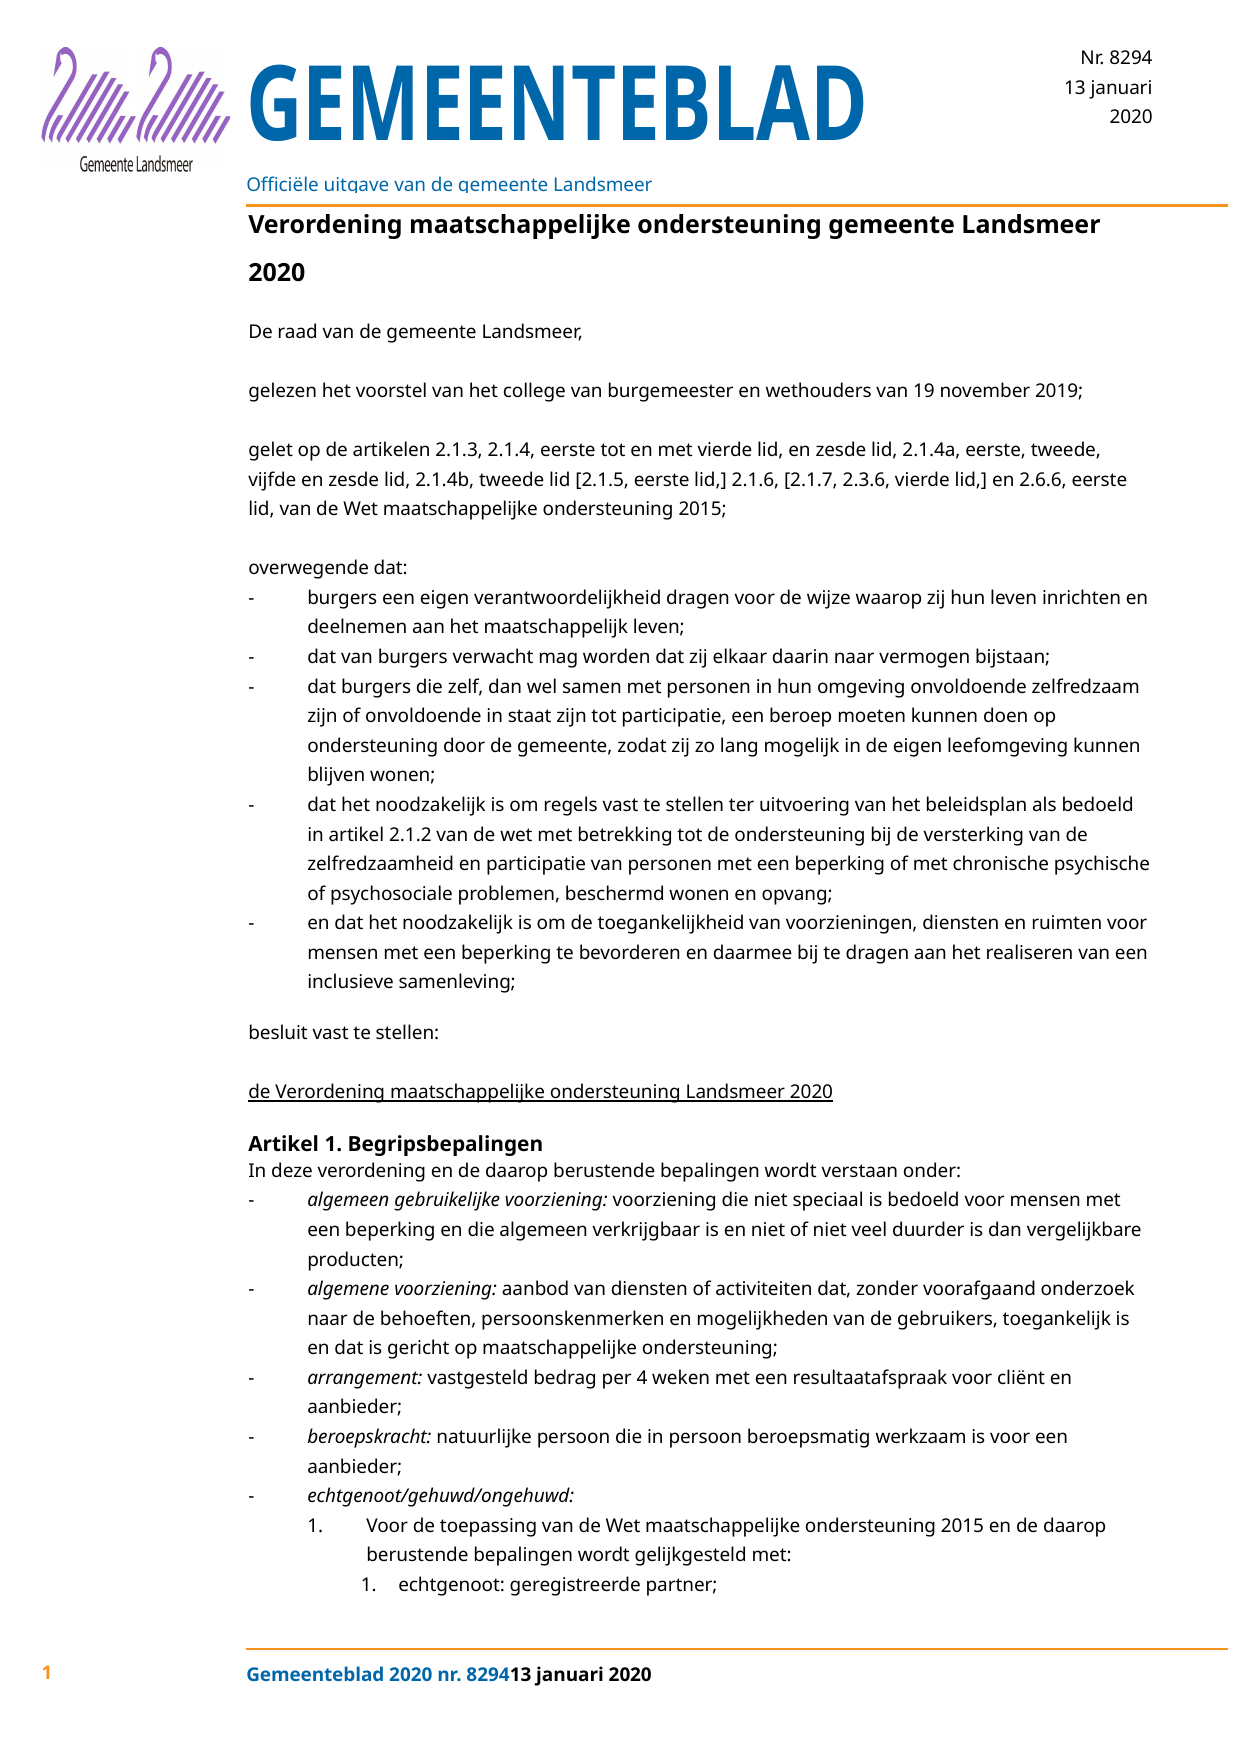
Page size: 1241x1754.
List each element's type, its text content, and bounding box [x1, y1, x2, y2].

text de Verordening maatschappelijke ondersteuning Landsmeer 2020 [248, 1078, 1152, 1104]
list dat van burgers verwacht mag worden dat zij elkaar daarin naar vermogen bijstaan; [248, 643, 1152, 669]
picture [41, 47, 231, 172]
text besluit vast te stellen: [248, 1019, 1152, 1045]
list dat burgers die zelf, dan wel samen met personen in hun omgeving onvoldoende zelfredzaam zijn of onvoldoende in staat zijn tot participatie, een beroep moeten kunnen doen op ondersteuning door de gemeente, zodat zij zo lang mogelijk in de eigen leefomgeving kunnen blijven wonen; [248, 673, 1152, 787]
text In deze verordening en de daarop berustende bepalingen wordt verstaan onder: [248, 1157, 1152, 1183]
list burgers een eigen verantwoordelijkheid dragen voor de wijze waarop zij hun leven inrichten en deelnemen aan het maatschappelijk leven; [248, 584, 1152, 639]
text gelet op de artikelen 2.1.3, 2.1.4, eerste tot en met vierde lid, en zesde lid, 2.1.4a, eerste, tweede, vijfde en zesde lid, 2.1.4b, tweede lid [2.1.5, eerste lid,] 2.1.6, [2.1.7, 2.3.6, vierde lid,] en 2.6.6, eerste lid, van de Wet maatschappelijke ondersteuning 2015; [248, 436, 1152, 521]
list echtgenoot/gehuwd/ongehuwd: [248, 1482, 1152, 1508]
text Verordening maatschappelijke ondersteuning gemeente Landsmeer 2020 [248, 207, 1152, 288]
text overwegende dat: [248, 554, 1152, 580]
list dat het noodzakelijk is om regels vast te stellen ter uitvoering van het beleidsplan als bedoeld in artikel 2.1.2 van de wet met betrekking tot de ondersteuning bij de versterking van de zelfredzaamheid en participatie van personen met een beperking of met chronische psychische of psychosociale problemen, beschermd wonen en opvang; [248, 791, 1152, 906]
list echtgenoot: geregistreerde partner; [361, 1571, 1152, 1597]
list algemeen gebruikelijke voorziening: voorziening die niet speciaal is bedoeld voor mensen met een beperking en die algemeen verkrijgbaar is en niet of niet veel duurder is dan vergelijkbare producten; [248, 1187, 1152, 1272]
list Voor de toepassing van de Wet maatschappelijke ondersteuning 2015 en de daarop berustende bepalingen wordt gelijkgesteld met: [307, 1512, 1152, 1567]
list arrangement: vastgesteld bedrag per 4 weken met een resultaatafspraak voor cliënt en aanbieder; [248, 1364, 1152, 1419]
text De raad van de gemeente Landsmeer, [248, 318, 1152, 344]
text gelezen het voorstel van het college van burgemeester en wethouders van 19 november 2019; [248, 377, 1152, 403]
list beroepskracht: natuurlijke persoon die in persoon beroepsmatig werkzaam is voor een aanbieder; [248, 1423, 1152, 1479]
list algemene voorziening: aanbod van diensten of activiteiten dat, zonder voorafgaand onderzoek naar de behoeften, persoonskenmerken en mogelijkheden van de gebruikers, toegankelijk is en dat is gericht op maatschappelijke ondersteuning; [248, 1275, 1152, 1360]
list en dat het noodzakelijk is om de toegankelijkheid van voorzieningen, diensten en ruimten voor mensen met een beperking te bevorderen en daarmee bij te dragen aan het realiseren van een inclusieve samenleving; [248, 909, 1152, 994]
text Artikel 1. Begripsbepalingen [248, 1129, 1152, 1157]
